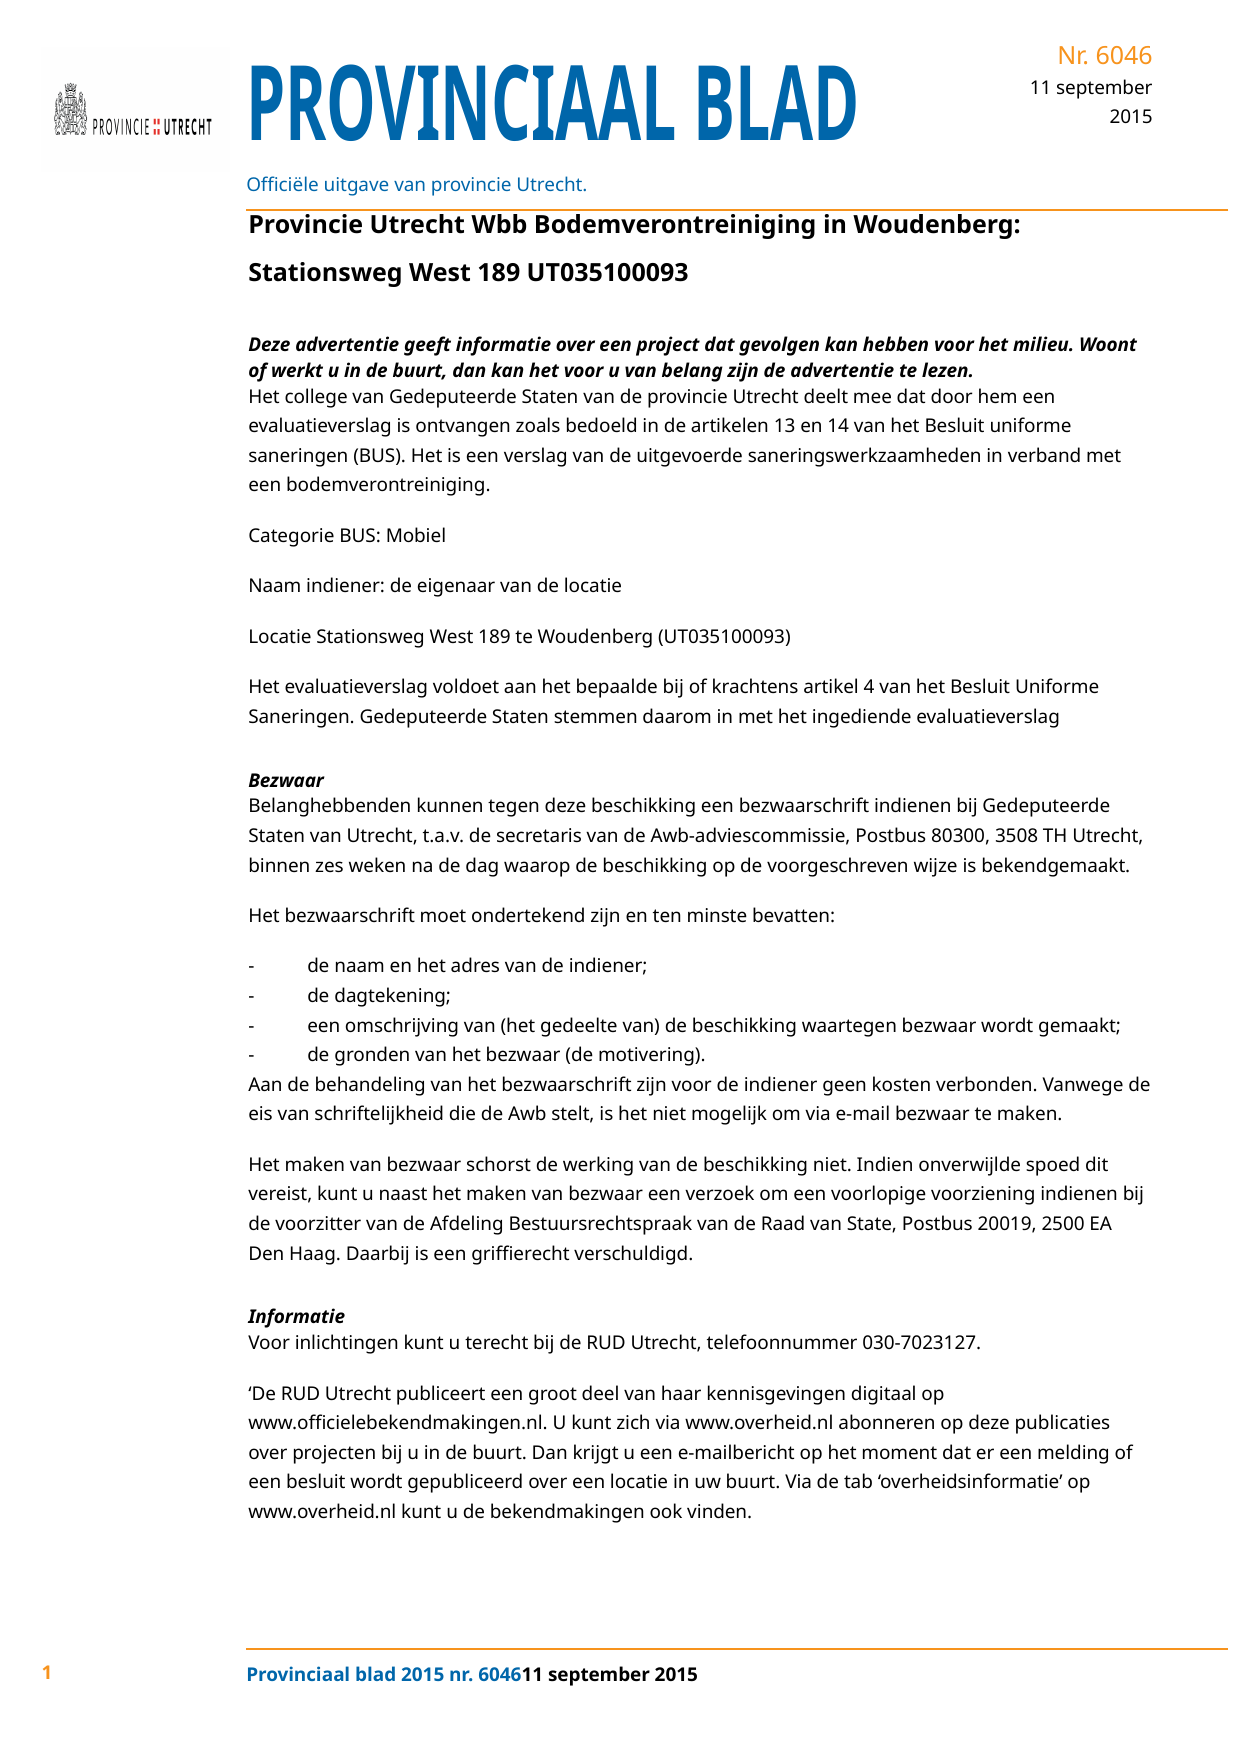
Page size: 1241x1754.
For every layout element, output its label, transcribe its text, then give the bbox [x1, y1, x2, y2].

list de naam en het adres van de indiener; [248, 953, 1152, 978]
text Aan de behandeling van het bezwaarschrift zijn voor de indiener geen kosten verbonden. Vanwege de eis van schriftelijkheid die de Awb stelt, is het niet mogelijk om via e-mail bezwaar te maken. [248, 1071, 1152, 1126]
text Belanghebbenden kunnen tegen deze beschikking een bezwaarschrift indienen bij Gedeputeerde Staten van Utrecht, t.a.v. de secretaris van de Awb-adviescommissie, Postbus 80300, 3508 TH Utrecht, binnen zes weken na de dag waarop de beschikking op de voorgeschreven wijze is bekendgemaakt. [248, 793, 1152, 877]
text Voor inlichtingen kunt u terecht bij de RUD Utrecht, telefoonnummer 030-7023127. [248, 1329, 1152, 1355]
text Het maken van bezwaar schorst de werking van de beschikking niet. Indien onverwijlde spoed dit vereist, kunt u naast het maken van bezwaar een verzoek om een voorlopige voorziening indienen bij de voorzitter van de Afdeling Bestuursrechtspraak van de Raad van State, Postbus 20019, 2500 EA Den Haag. Daarbij is een griffierecht verschuldigd. [248, 1151, 1152, 1265]
text Deze advertentie geeft informatie over een project dat gevolgen kan hebben voor het milieu. Woont of werkt u in de buurt, dan kan het voor u van belang zijn de advertentie te lezen. [248, 331, 1152, 383]
text Het bezwaarschrift moet ondertekend zijn en ten minste bevatten: [248, 902, 1152, 928]
text Categorie BUS: Mobiel [248, 522, 1152, 548]
text Informatie [248, 1304, 1152, 1329]
list de dagtekening; [248, 982, 1152, 1008]
list de gronden van het bezwaar (de motivering). [248, 1041, 1152, 1067]
text Locatie Stationsweg West 189 te Woudenberg (UT035100093) [248, 623, 1152, 649]
text Provincie Utrecht Wbb Bodemverontreiniging in Woudenberg: Stationsweg West 189 UT035100093 [248, 211, 1152, 288]
text Bezwaar [248, 767, 1152, 793]
text ‘De RUD Utrecht publiceert een groot deel van haar kennisgevingen digitaal op www.officielebekendmakingen.nl. U kunt zich via www.overheid.nl abonneren op deze publicaties over projecten bij u in de buurt. Dan krijgt u een e-mailbericht op het moment dat er een melding of een besluit wordt gepubliceerd over een locatie in uw buurt. Via de tab ‘overheidsinformatie’ op www.overheid.nl kunt u de bekendmakingen ook vinden. [248, 1380, 1152, 1524]
text Het college van Gedeputeerde Staten van de provincie Utrecht deelt mee dat door hem een evaluatieverslag is ontvangen zoals bedoeld in de artikelen 13 en 14 van het Besluit uniforme saneringen (BUS). Het is een verslag van de uitgevoerde saneringswerkzaamheden in verband met een bodemverontreiniging. [248, 383, 1152, 497]
picture [41, 47, 231, 172]
text Naam indiener: de eigenaar van de locatie [248, 572, 1152, 598]
text Het evaluatieverslag voldoet aan het bepaalde bij of krachtens artikel 4 van het Besluit Uniforme Saneringen. Gedeputeerde Staten stemmen daarom in met het ingediende evaluatieverslag [248, 673, 1152, 729]
list een omschrijving van (het gedeelte van) de beschikking waartegen bezwaar wordt gemaakt; [248, 1012, 1152, 1037]
